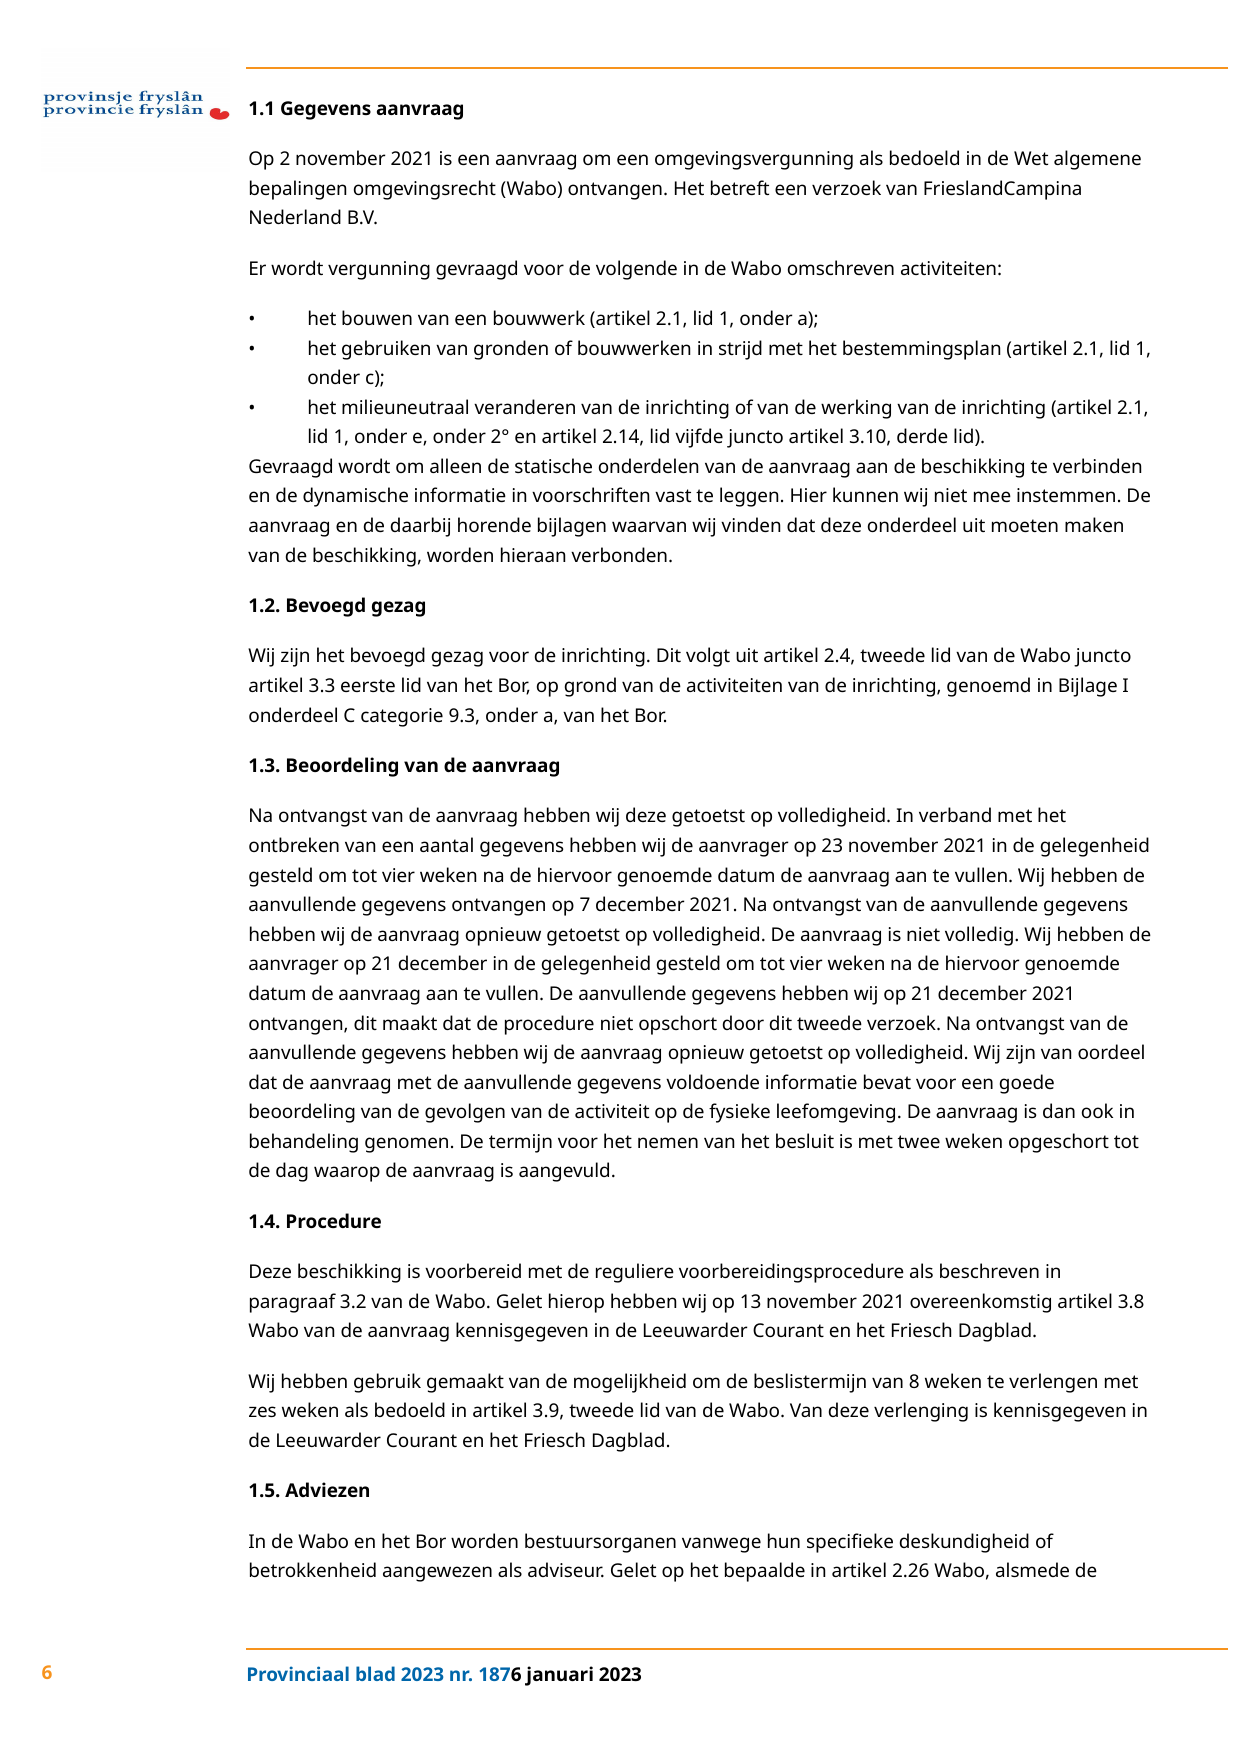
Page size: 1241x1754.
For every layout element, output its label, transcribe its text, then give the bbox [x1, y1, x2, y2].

list het bouwen van een bouwwerk (artikel 2.1, lid 1, onder a); [248, 305, 1152, 331]
text 1.1 Gegevens aanvraag [248, 95, 1152, 121]
text 1.2. Bevoegd gezag [248, 592, 1152, 618]
text Op 2 november 2021 is een aanvraag om een omgevingsvergunning als bedoeld in de Wet algemene bepalingen omgevingsrecht (Wabo) ontvangen. Het betreft een verzoek van FrieslandCampina Nederland B.V. [248, 145, 1152, 230]
text Gevraagd wordt om alleen de statische onderdelen van de aanvraag aan de beschikking te verbinden en de dynamische informatie in voorschriften vast te leggen. Hier kunnen wij niet mee instemmen. De aanvraag en de daarbij horende bijlagen waarvan wij vinden dat deze onderdeel uit moeten maken van de beschikking, worden hieraan verbonden. [248, 453, 1152, 568]
text 1.5. Adviezen [248, 1478, 1152, 1503]
text 1.3. Beoordeling van de aanvraag [248, 752, 1152, 778]
text 1.4. Procedure [248, 1208, 1152, 1234]
list het milieuneutraal veranderen van de inrichting of van de werking van de inrichting (artikel 2.1, lid 1, onder e, onder 2° en artikel 2.14, lid vijfde juncto artikel 3.10, derde lid). [248, 394, 1152, 449]
text Er wordt vergunning gevraagd voor de volgende in de Wabo omschreven activiteiten: [248, 255, 1152, 281]
text Na ontvangst van de aanvraag hebben wij deze getoetst op volledigheid. In verband met het ontbreken van een aantal gegevens hebben wij de aanvrager op 23 november 2021 in de gelegenheid gesteld om tot vier weken na de hiervoor genoemde datum de aanvraag aan te vullen. Wij hebben de aanvullende gegevens ontvangen op 7 december 2021. Na ontvangst van de aanvullende gegevens hebben wij de aanvraag opnieuw getoetst op volledigheid. De aanvraag is niet volledig. Wij hebben de aanvrager op 21 december in de gelegenheid gesteld om tot vier weken na de hiervoor genoemde datum de aanvraag aan te vullen. De aanvullende gegevens hebben wij op 21 december 2021 ontvangen, dit maakt dat de procedure niet opschort door dit tweede verzoek. Na ontvangst van de aanvullende gegevens hebben wij de aanvraag opnieuw getoetst op volledigheid. Wij zijn van oordeel dat de aanvraag met de aanvullende gegevens voldoende informatie bevat voor een goede beoordeling van de gevolgen van de activiteit op de fysieke leefomgeving. De aanvraag is dan ook in behandeling genomen. De termijn voor het nemen van het besluit is met twee weken opgeschort tot de dag waarop de aanvraag is aangevuld. [248, 803, 1152, 1183]
text Wij hebben gebruik gemaakt van de mogelijkheid om de beslistermijn van 8 weken te verlengen met zes weken als bedoeld in artikel 3.9, tweede lid van de Wabo. Van deze verlenging is kennisgegeven in de Leeuwarder Courant en het Friesch Dagblad. [248, 1368, 1152, 1453]
text In de Wabo en het Bor worden bestuursorganen vanwege hun specifieke deskundigheid of betrokkenheid aangewezen als adviseur. Gelet op het bepaalde in artikel 2.26 Wabo, alsmede de [248, 1528, 1152, 1583]
picture [41, 47, 231, 172]
list het gebruiken van gronden of bouwwerken in strijd met het bestemmingsplan (artikel 2.1, lid 1, onder c); [248, 335, 1152, 390]
text Wij zijn het bevoegd gezag voor de inrichting. Dit volgt uit artikel 2.4, tweede lid van de Wabo juncto artikel 3.3 eerste lid van het Bor, op grond van de activiteiten van de inrichting, genoemd in Bijlage I onderdeel C categorie 9.3, onder a, van het Bor. [248, 643, 1152, 728]
text Deze beschikking is voorbereid met de reguliere voorbereidingsprocedure als beschreven in paragraaf 3.2 van de Wabo. Gelet hierop hebben wij op 13 november 2021 overeenkomstig artikel 3.8 Wabo van de aanvraag kennisgegeven in de Leeuwarder Courant en het Friesch Dagblad. [248, 1258, 1152, 1343]
